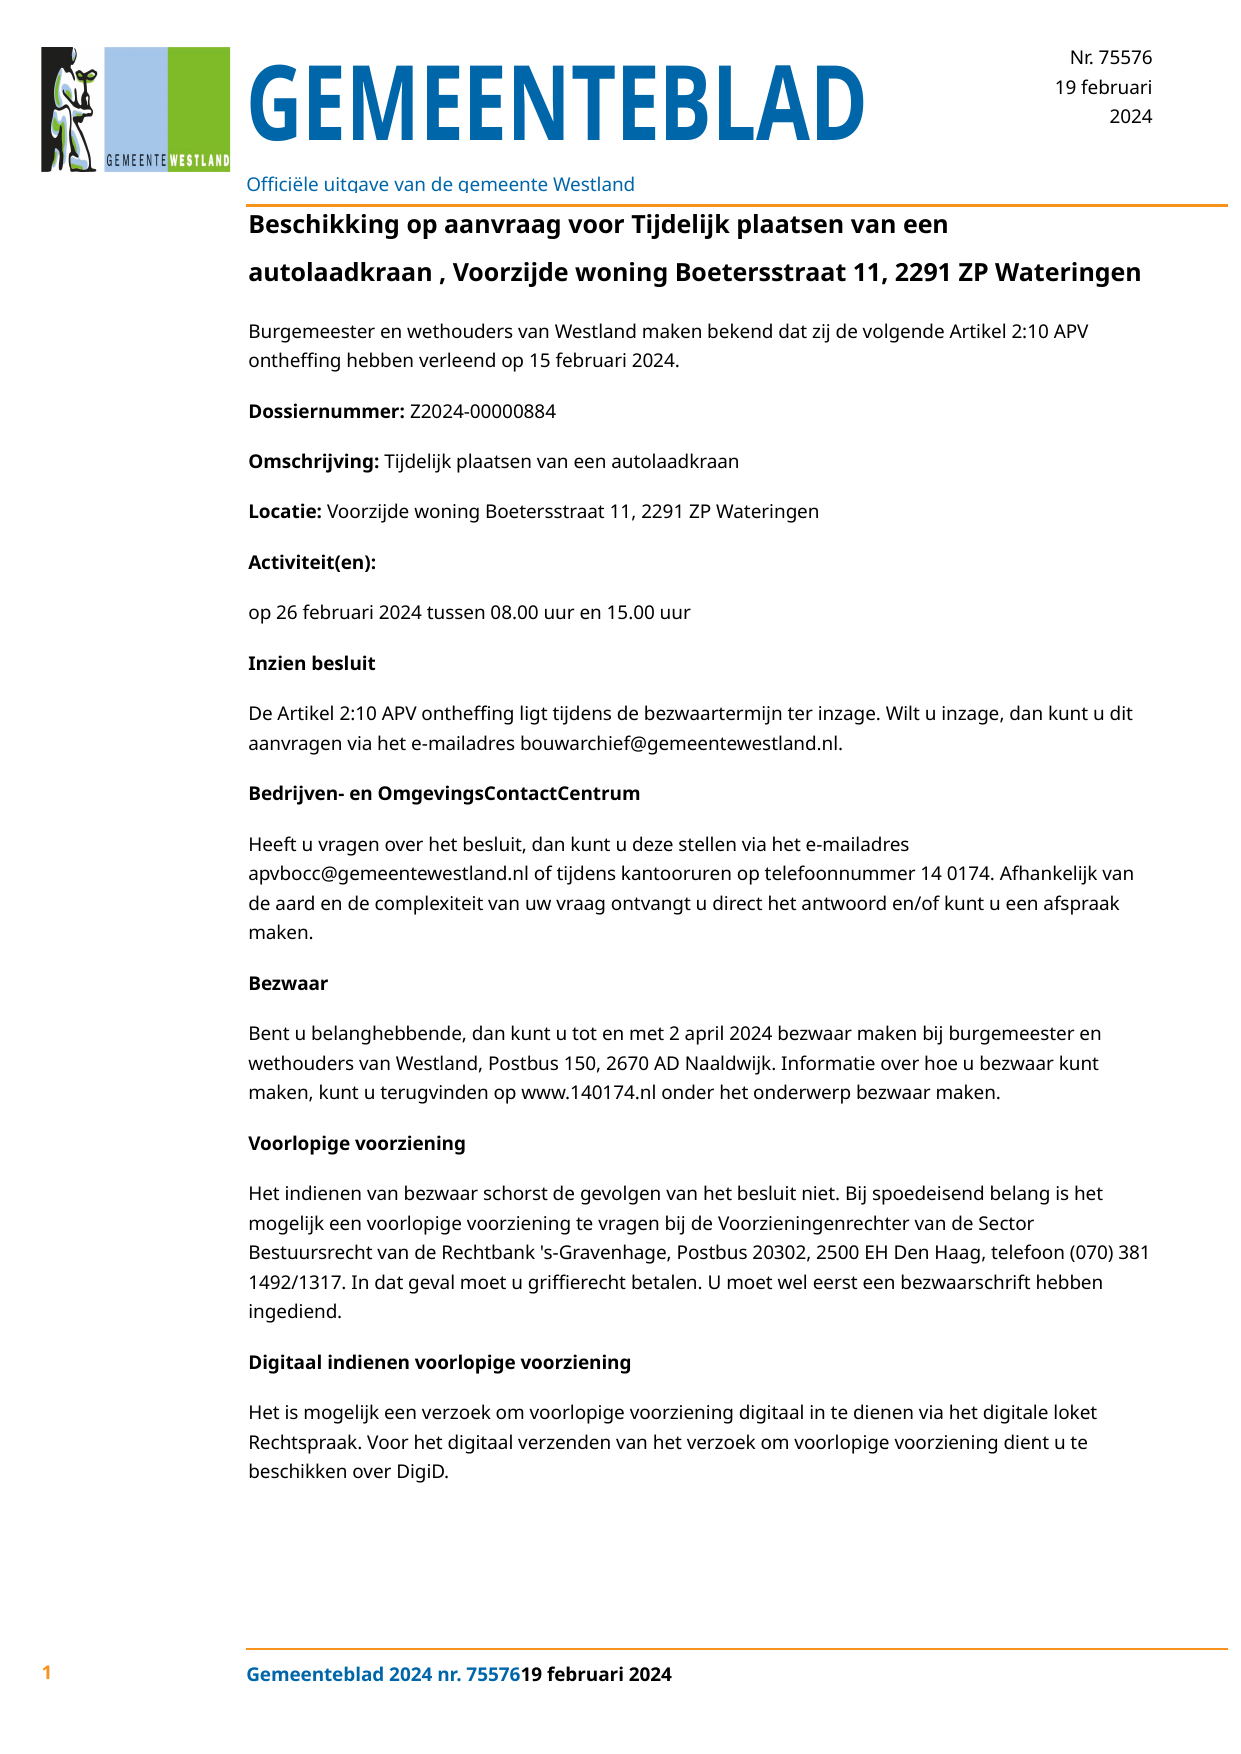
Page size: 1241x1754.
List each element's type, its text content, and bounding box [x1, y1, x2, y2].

text Dossiernummer: Z2024-00000884 [248, 398, 1152, 424]
text Locatie: Voorzijde woning Boetersstraat 11, 2291 ZP Wateringen [248, 499, 1152, 524]
text Burgemeester en wethouders van Westland maken bekend dat zij de volgende Artikel 2:10 APV ontheffing hebben verleend op 15 februari 2024. [248, 318, 1152, 373]
text Het is mogelijk een verzoek om voorlopige voorziening digitaal in te dienen via het digitale loket Rechtspraak. Voor het digitaal verzenden van het verzoek om voorlopige voorziening dient u te beschikken over DigiD. [248, 1399, 1152, 1484]
text Het indienen van bezwaar schorst de gevolgen van het besluit niet. Bij spoedeisend belang is het mogelijk een voorlopige voorziening te vragen bij de Voorzieningenrechter van de Sector Bestuursrecht van de Rechtbank 's-Gravenhage, Postbus 20302, 2500 EH Den Haag, telefoon (070) 381 1492/1317. In dat geval moet u griffierecht betalen. U moet wel eerst een bezwaarschrift hebben ingediend. [248, 1180, 1152, 1324]
text op 26 februari 2024 tussen 08.00 uur en 15.00 uur [248, 599, 1152, 625]
text Beschikking op aanvraag voor Tijdelijk plaatsen van een autolaadkraan , Voorzijde woning Boetersstraat 11, 2291 ZP Wateringen [248, 207, 1152, 288]
text Bedrijven- en OmgevingsContactCentrum [248, 780, 1152, 806]
text Bent u belanghebbende, dan kunt u tot en met 2 april 2024 bezwaar maken bij burgemeester en wethouders van Westland, Postbus 150, 2670 AD Naaldwijk. Informatie over hoe u bezwaar kunt maken, kunt u terugvinden op www.140174.nl onder het onderwerp bezwaar maken. [248, 1020, 1152, 1105]
text Voorlopige voorziening [248, 1130, 1152, 1156]
text De Artikel 2:10 APV ontheffing ligt tijdens de bezwaartermijn ter inzage. Wilt u inzage, dan kunt u dit aanvragen via het e-mailadres bouwarchief@gemeentewestland.nl. [248, 700, 1152, 756]
text Activiteit(en): [248, 549, 1152, 575]
text Inzien besluit [248, 650, 1152, 676]
text Omschrijving: Tijdelijk plaatsen van een autolaadkraan [248, 448, 1152, 474]
picture [41, 47, 231, 172]
text Heeft u vragen over het besluit, dan kunt u deze stellen via het e-mailadres apvbocc@gemeentewestland.nl of tijdens kantooruren op telefoonnummer 14 0174. Afhankelijk van de aard en de complexiteit van uw vraag ontvangt u direct het antwoord en/of kunt u een afspraak maken. [248, 831, 1152, 945]
text Bezwaar [248, 970, 1152, 996]
text Digitaal indienen voorlopige voorziening [248, 1349, 1152, 1375]
